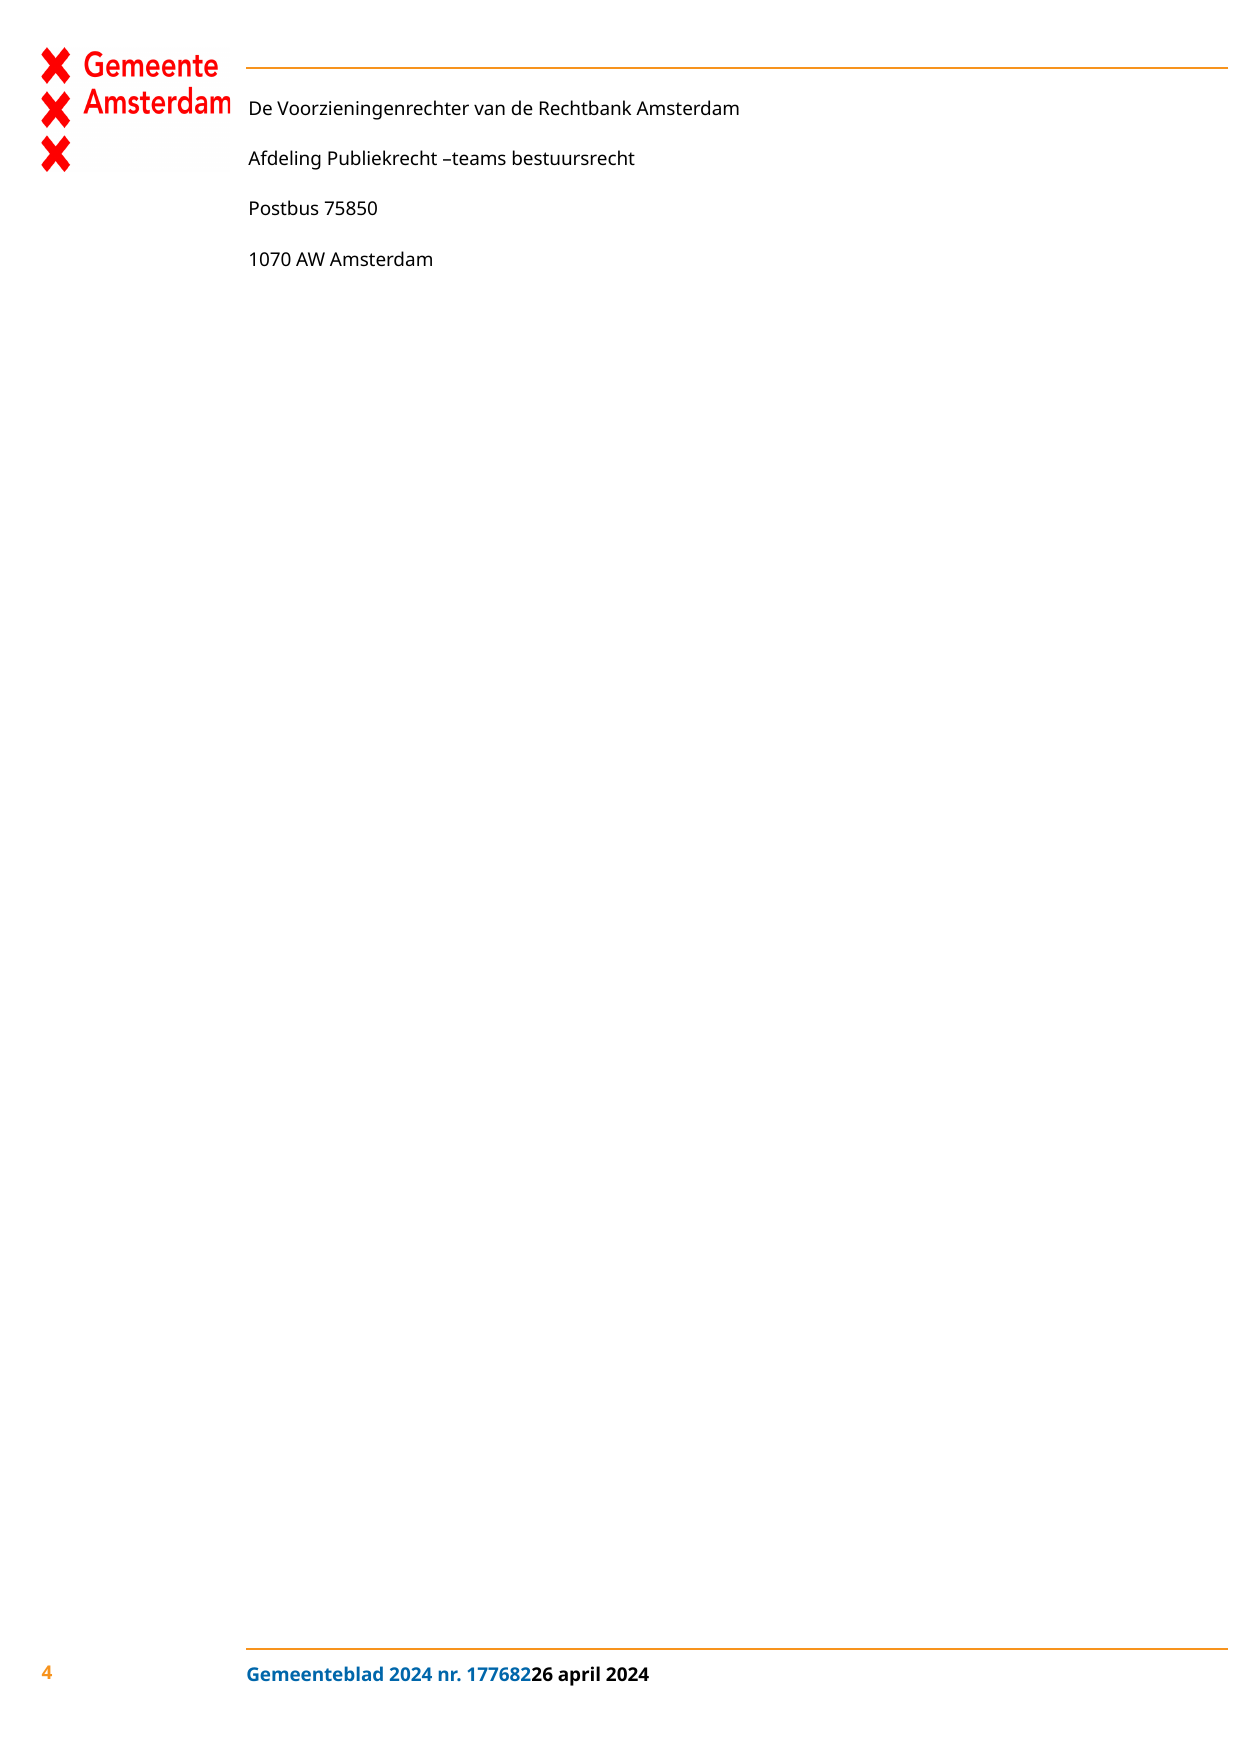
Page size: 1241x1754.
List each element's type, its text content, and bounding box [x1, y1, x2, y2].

text Afdeling Publiekrecht –teams bestuursrecht [248, 145, 1152, 171]
text 1070 AW Amsterdam [248, 246, 1152, 272]
text De Voorzieningenrechter van de Rechtbank Amsterdam [248, 95, 1152, 121]
text Postbus 75850 [248, 196, 1152, 221]
picture [41, 47, 231, 172]
